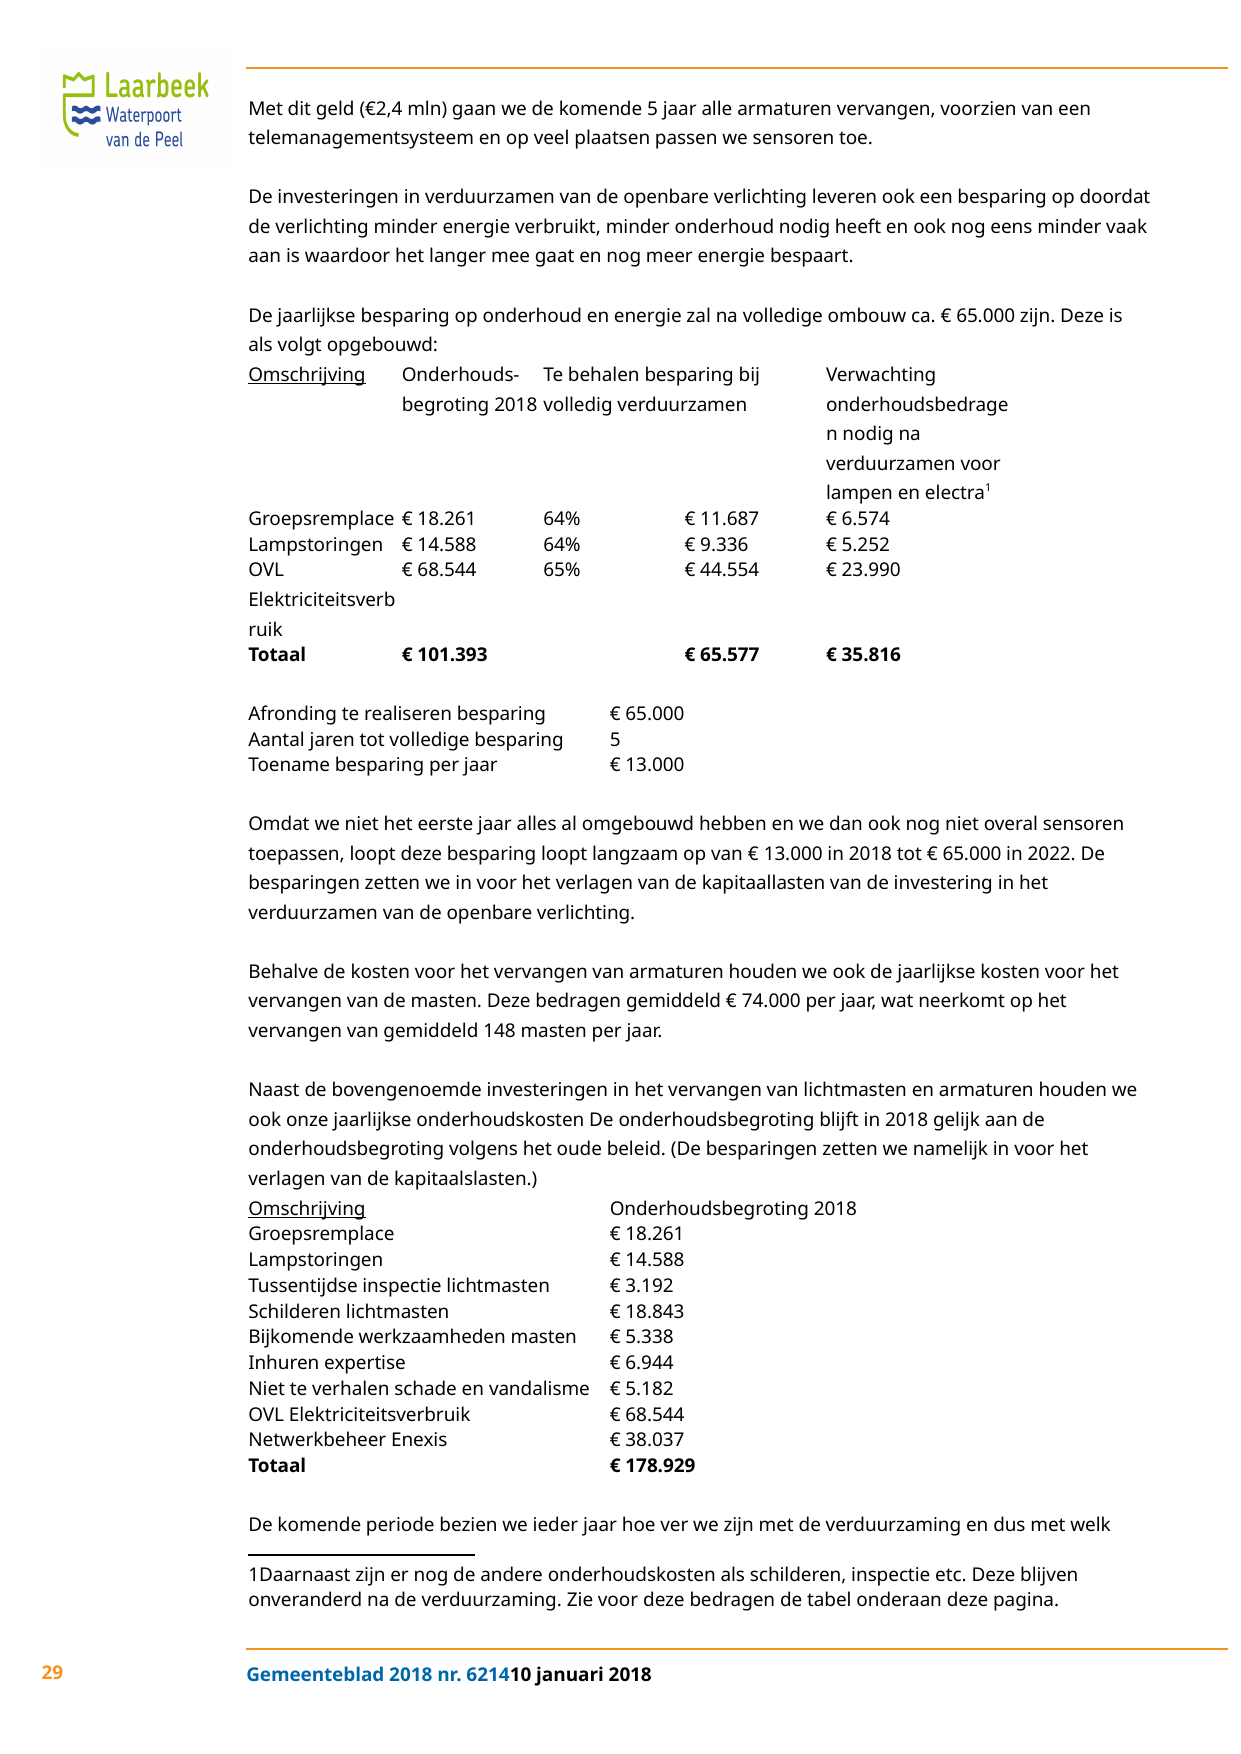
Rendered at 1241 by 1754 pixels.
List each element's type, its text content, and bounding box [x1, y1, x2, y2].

text Omdat we niet het eerste jaar alles al omgebouwd hebben en we dan ook nog niet overal sensoren toepassen, loopt deze besparing loopt langzaam op van € 13.000 in 2018 tot € 65.000 in 2022. De besparingen zetten we in voor het verlagen van de kapitaallasten van de investering in het verduurzamen van de openbare verlichting. [248, 810, 1152, 925]
table_cell € 5.338 [610, 1324, 1152, 1349]
text Behalve de kosten voor het vervangen van armaturen houden we ook de jaarlijkse kosten voor het vervangen van de masten. Deze bedragen gemiddeld € 74.000 per jaar, wat neerkomt op het vervangen van gemiddeld 148 masten per jaar. [248, 958, 1152, 1043]
table_cell € 178.929 [610, 1452, 1152, 1478]
table_cell € 9.336 [684, 531, 826, 557]
text Naast de bovengenoemde investeringen in het vervangen van lichtmasten en armaturen houden we ook onze jaarlijkse onderhoudskosten De onderhoudsbegroting blijft in 2018 gelijk aan de onderhoudsbegroting volgens het oude beleid. (De besparingen zetten we namelijk in voor het verlagen van de kapitaalslasten.) [248, 1076, 1152, 1191]
table_cell Bijkomende werkzaamheden masten [248, 1324, 609, 1349]
table_cell Inhuren expertise [248, 1349, 609, 1375]
table_cell Totaal [248, 642, 402, 667]
table_cell € 65.577 [684, 642, 826, 667]
table_cell € 6.574 [826, 505, 1010, 531]
table_cell € 5.182 [610, 1375, 1152, 1401]
table_cell Groepsremplace [248, 505, 402, 531]
table_cell € 35.816 [826, 642, 1010, 667]
table_cell OVL Elektriciteitsverbruik [248, 1401, 609, 1426]
text De investeringen in verduurzamen van de openbare verlichting leveren ook een besparing op doordat de verlichting minder energie verbruikt, minder onderhoud nodig heeft en ook nog eens minder vaak aan is waardoor het langer mee gaat en nog meer energie bespaart. [248, 183, 1152, 268]
table_header € 65.000 [610, 700, 1152, 726]
table_cell € 38.037 [610, 1426, 1152, 1452]
table_cell € 44.554 [684, 557, 826, 642]
table_cell € 14.588 [402, 531, 543, 557]
table_cell € 11.687 [684, 505, 826, 531]
table_cell 64% [543, 505, 684, 531]
table_cell Lampstoringen [248, 1246, 609, 1272]
table_cell Tussentijdse inspectie lichtmasten [248, 1272, 609, 1298]
table_cell Toename besparing per jaar [248, 752, 609, 777]
table_cell 64% [543, 531, 684, 557]
table_cell € 23.990 [826, 557, 1010, 642]
table_cell OVL Elektriciteitsverbruik [248, 557, 402, 642]
table_cell Lampstoringen [248, 531, 402, 557]
table_cell [543, 642, 684, 667]
table_cell € 101.393 [402, 642, 543, 667]
text De komende periode bezien we ieder jaar hoe ver we zijn met de verduurzaming en dus met welk [248, 1511, 1152, 1536]
table_header Afronding te realiseren besparing [248, 700, 609, 726]
table_cell 65% [543, 557, 684, 642]
table_cell 5 [610, 726, 1152, 752]
text Met dit geld (€2,4 mln) gaan we de komende 5 jaar alle armaturen vervangen, voorzien van een telemanagementsysteem en op veel plaatsen passen we sensoren toe. [248, 95, 1152, 150]
table_header Omschrijving [248, 1195, 609, 1221]
text De jaarlijkse besparing op onderhoud en energie zal na volledige ombouw ca. € 65.000 zijn. Deze is als volgt opgebouwd: [248, 302, 1152, 357]
table_header Omschrijving [248, 361, 402, 505]
table_cell € 14.588 [610, 1246, 1152, 1272]
table_cell Totaal [248, 1452, 609, 1478]
table_cell € 68.544 [610, 1401, 1152, 1426]
table_cell Niet te verhalen schade en vandalisme [248, 1375, 609, 1401]
table_cell Groepsremplace [248, 1221, 609, 1246]
table_cell Netwerkbeheer Enexis [248, 1426, 609, 1452]
table_cell € 68.544 [402, 557, 543, 642]
table_cell € 18.843 [610, 1298, 1152, 1323]
table_cell € 5.252 [826, 531, 1010, 557]
table_header Onderhouds-begroting 2018 [402, 361, 543, 505]
table_header Verwachting onderhoudsbedragen nodig na verduurzamen voor lampen en electra [826, 361, 1010, 505]
table_cell € 18.261 [402, 505, 543, 531]
table_cell € 13.000 [610, 752, 1152, 777]
table_cell € 6.944 [610, 1349, 1152, 1375]
table_header Te behalen besparing bij volledig verduurzamen [543, 361, 826, 505]
picture [41, 47, 231, 172]
table_cell Schilderen lichtmasten [248, 1298, 609, 1323]
table_cell € 18.261 [610, 1221, 1152, 1246]
table_cell Aantal jaren tot volledige besparing [248, 726, 609, 752]
table_header Onderhoudsbegroting 2018 [610, 1195, 1152, 1221]
table_cell € 3.192 [610, 1272, 1152, 1298]
